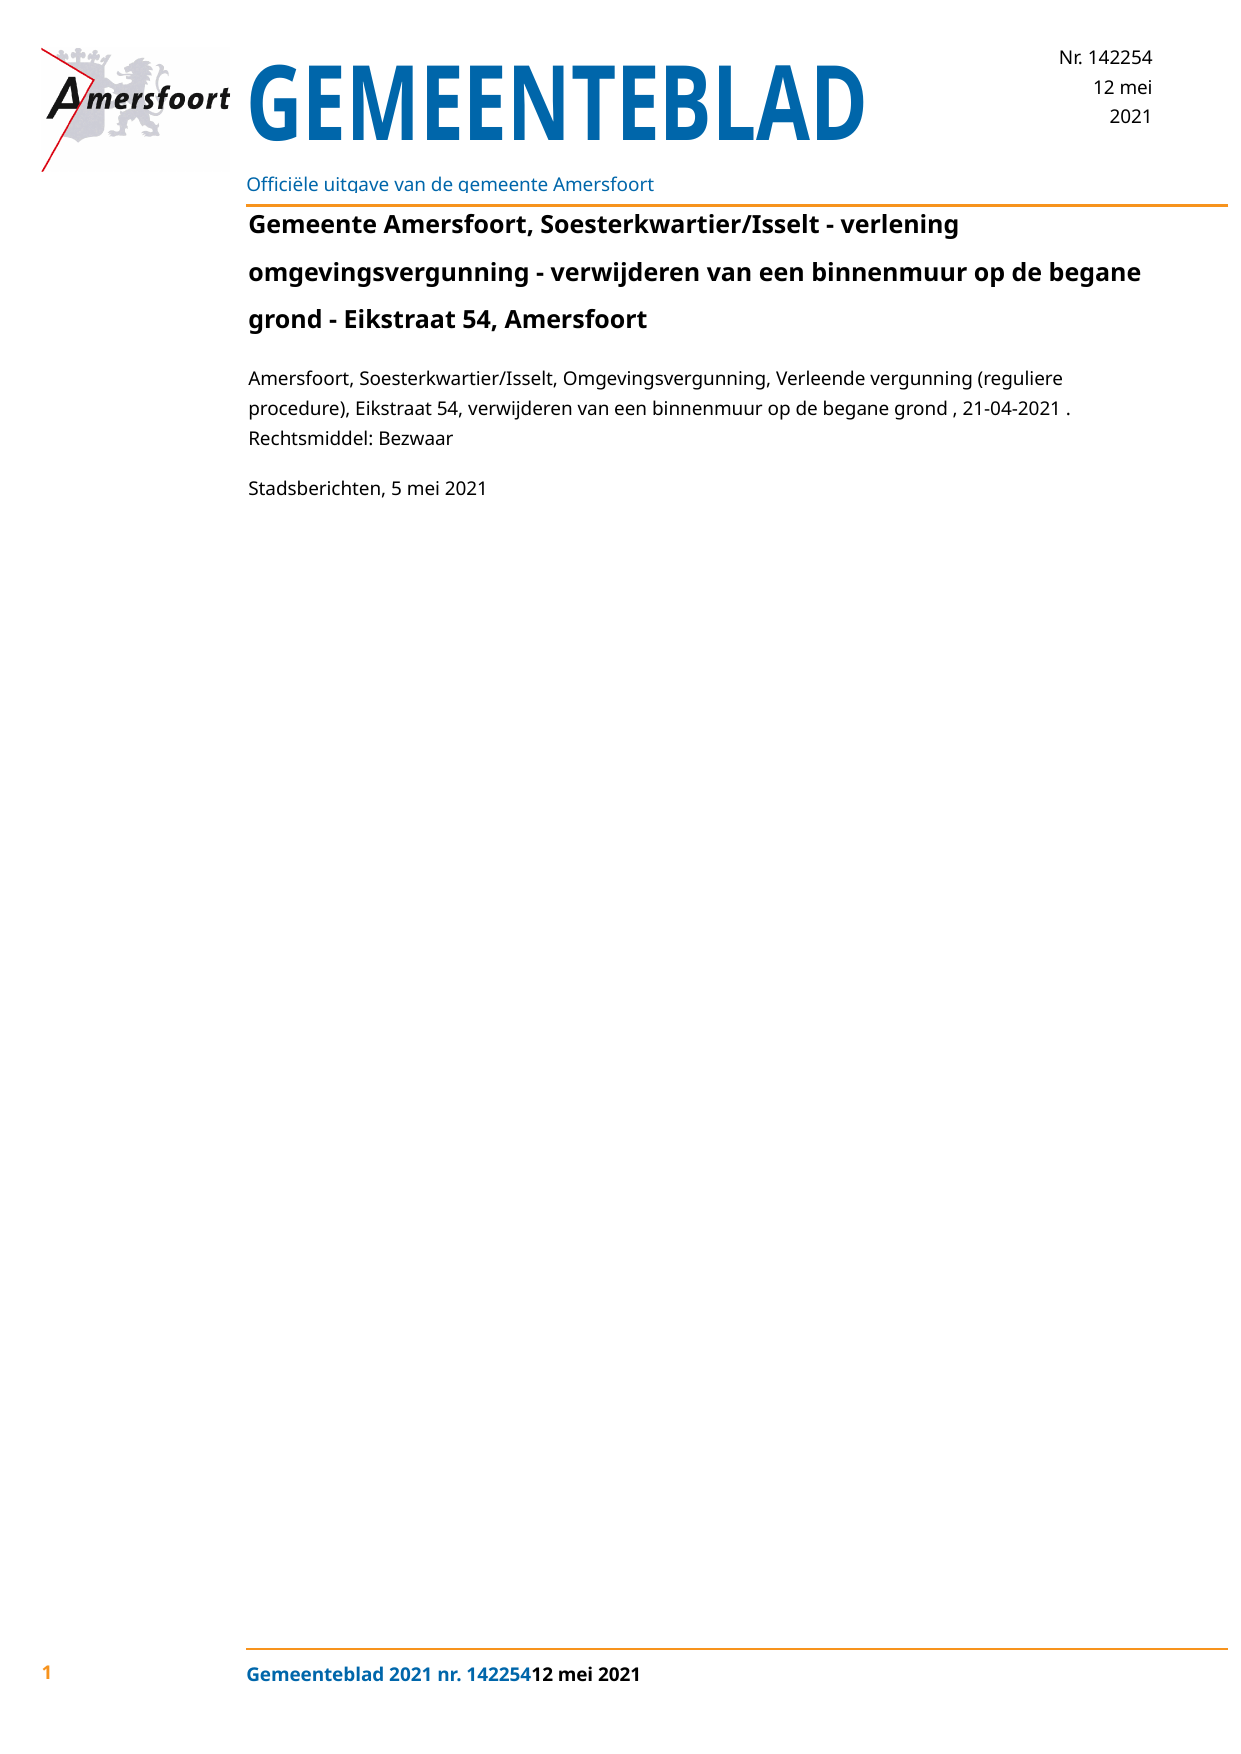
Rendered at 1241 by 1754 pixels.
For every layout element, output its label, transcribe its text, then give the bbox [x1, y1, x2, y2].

text Amersfoort, Soesterkwartier/Isselt, Omgevingsvergunning, Verleende vergunning (reguliere procedure), Eikstraat 54, verwijderen van een binnenmuur op de begane grond , 21-04-2021 . Rechtsmiddel: Bezwaar [248, 366, 1152, 450]
picture [41, 47, 231, 172]
text Stadsberichten, 5 mei 2021 [248, 475, 1152, 501]
text Gemeente Amersfoort, Soesterkwartier/Isselt - verlening omgevingsvergunning - verwijderen van een binnenmuur op de begane grond - Eikstraat 54, Amersfoort [248, 207, 1152, 336]
